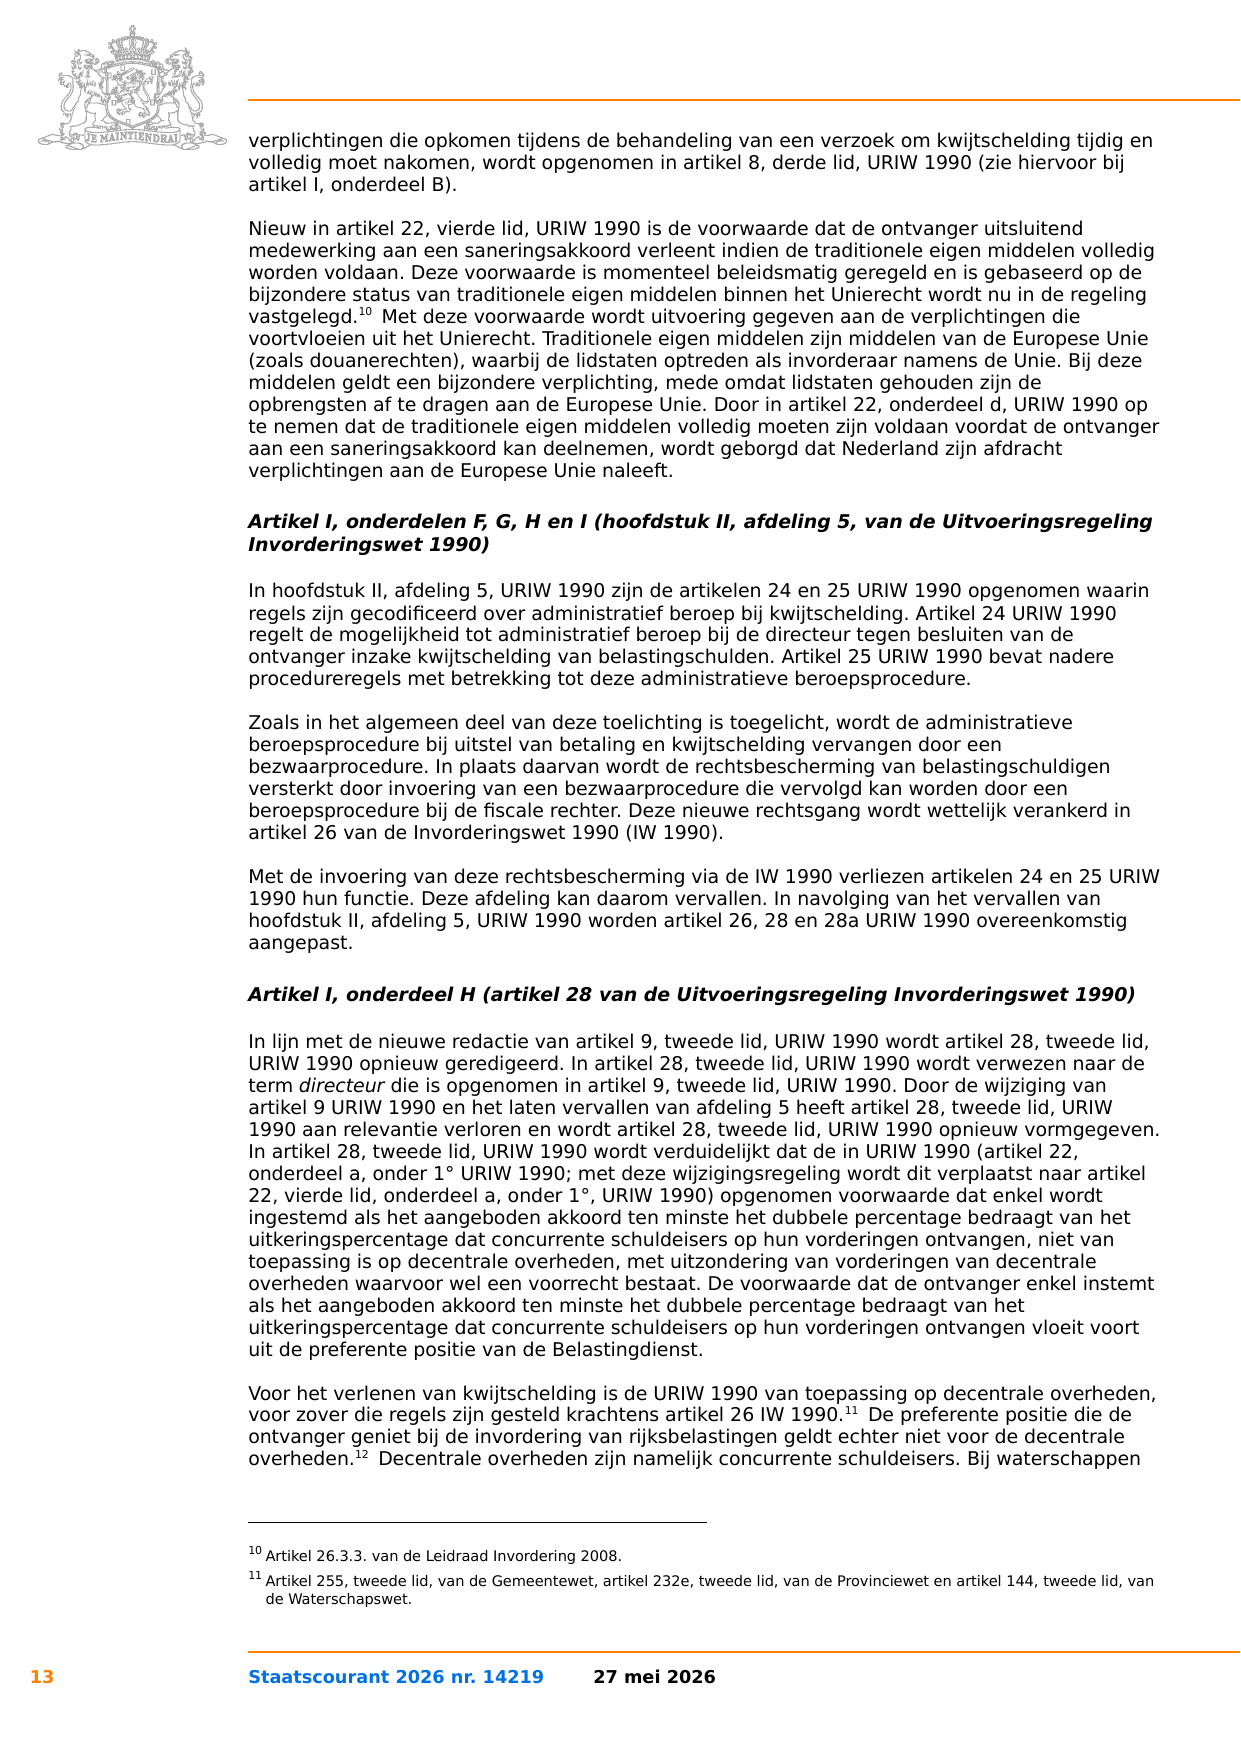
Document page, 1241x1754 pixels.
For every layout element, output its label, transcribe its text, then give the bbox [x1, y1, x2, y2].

text verplichtingen die opkomen tijdens de behandeling van een verzoek om kwijtschelding tijdig en volledig moet nakomen, wordt opgenomen in artikel 8, derde lid, URIW 1990 (zie hiervoor bij artikel I, onderdeel B). [248, 130, 1163, 196]
text Artikel 26.3.3. van de Leidraad Invordering 2008. [248, 1544, 1163, 1566]
subtitle Artikel I, onderdeel H (artikel 28 van de Uitvoeringsregeling Invorderingswet 1990) [248, 984, 1163, 1006]
text In hoofdstuk II, afdeling 5, URIW 1990 zijn de artikelen 24 en 25 URIW 1990 opgenomen waarin regels zijn gecodificeerd over administratief beroep bij kwijtschelding. Artikel 24 URIW 1990 regelt de mogelijkheid tot administratief beroep bij de directeur tegen besluiten van de ontvanger inzake kwijtschelding van belastingschulden. Artikel 25 URIW 1990 bevat nadere procedureregels met betrekking tot deze administratieve beroepsprocedure. [248, 580, 1163, 690]
subtitle Artikel I, onderdelen F, G, H en I (hoofdstuk II, afdeling 5, van de Uitvoeringsregeling Invorderingswet 1990) [248, 511, 1163, 555]
text Voor het verlenen van kwijtschelding is de URIW 1990 van toepassing op decentrale overheden, voor zover die regels zijn gesteld krachtens artikel 26 IW 1990. De preferente positie die de ontvanger geniet bij de invordering van rijksbelastingen geldt echter niet voor de decentrale overheden. Decentrale overheden zijn namelijk concurrente schuldeisers. Bij waterschappen [248, 1382, 1163, 1470]
text Artikel 255, tweede lid, van de Gemeentewet, artikel 232e, tweede lid, van de Provinciewet en artikel 144, tweede lid, van de Waterschapswet. [248, 1569, 1163, 1608]
text In lijn met de nieuwe redactie van artikel 9, tweede lid, URIW 1990 wordt artikel 28, tweede lid, URIW 1990 opnieuw geredigeerd. In artikel 28, tweede lid, URIW 1990 wordt verwezen naar de term directeur die is opgenomen in artikel 9, tweede lid, URIW 1990. Door de wijziging van artikel 9 URIW 1990 en het laten vervallen van afdeling 5 heeft artikel 28, tweede lid, URIW 1990 aan relevantie verloren en wordt artikel 28, tweede lid, URIW 1990 opnieuw vormgegeven. In artikel 28, tweede lid, URIW 1990 wordt verduidelijkt dat de in URIW 1990 (artikel 22, onderdeel a, onder 1° URIW 1990; met deze wijzigingsregeling wordt dit verplaatst naar artikel 22, vierde lid, onderdeel a, onder 1°, URIW 1990) opgenomen voorwaarde dat enkel wordt ingestemd als het aangeboden akkoord ten minste het dubbele percentage bedraagt van het uitkeringspercentage dat concurrente schuldeisers op hun vorderingen ontvangen, niet van toepassing is op decentrale overheden, met uitzondering van vorderingen van decentrale overheden waarvoor wel een voorrecht bestaat. De voorwaarde dat de ontvanger enkel instemt als het aangeboden akkoord ten minste het dubbele percentage bedraagt van het uitkeringspercentage dat concurrente schuldeisers op hun vorderingen ontvangen vloeit voort uit de preferente positie van de Belastingdienst. [248, 1031, 1163, 1361]
text Zoals in het algemeen deel van deze toelichting is toegelicht, wordt de administratieve beroepsprocedure bij uitstel van betaling en kwijtschelding vervangen door een bezwaarprocedure. In plaats daarvan wordt de rechtsbescherming van belastingschuldigen versterkt door invoering van een bezwaarprocedure die vervolgd kan worden door een beroepsprocedure bij de fiscale rechter. Deze nieuwe rechtsgang wordt wettelijk verankerd in artikel 26 van de Invorderingswet 1990 (IW 1990). [248, 712, 1163, 844]
text Nieuw in artikel 22, vierde lid, URIW 1990 is de voorwaarde dat de ontvanger uitsluitend medewerking aan een saneringsakkoord verleent indien de traditionele eigen middelen volledig worden voldaan. Deze voorwaarde is momenteel beleidsmatig geregeld en is gebaseerd op de bijzondere status van traditionele eigen middelen binnen het Unierecht wordt nu in de regeling vastgelegd. Met deze voorwaarde wordt uitvoering gegeven aan de verplichtingen die voortvloeien uit het Unierecht. Traditionele eigen middelen zijn middelen van de Europese Unie (zoals douanerechten), waarbij de lidstaten optreden als invorderaar namens de Unie. Bij deze middelen geldt een bijzondere verplichting, mede omdat lidstaten gehouden zijn de opbrengsten af te dragen aan de Europese Unie. Door in artikel 22, onderdeel d, URIW 1990 op te nemen dat de traditionele eigen middelen volledig moeten zijn voldaan voordat de ontvanger aan een saneringsakkoord kan deelnemen, wordt geborgd dat Nederland zijn afdracht verplichtingen aan de Europese Unie naleeft. [248, 218, 1163, 481]
text Met de invoering van deze rechtsbescherming via de IW 1990 verliezen artikelen 24 en 25 URIW 1990 hun functie. Deze afdeling kan daarom vervallen. In navolging van het vervallen van hoofdstuk II, afdeling 5, URIW 1990 worden artikel 26, 28 en 28a URIW 1990 overeenkomstig aangepast. [248, 866, 1163, 954]
picture [38, 25, 227, 150]
